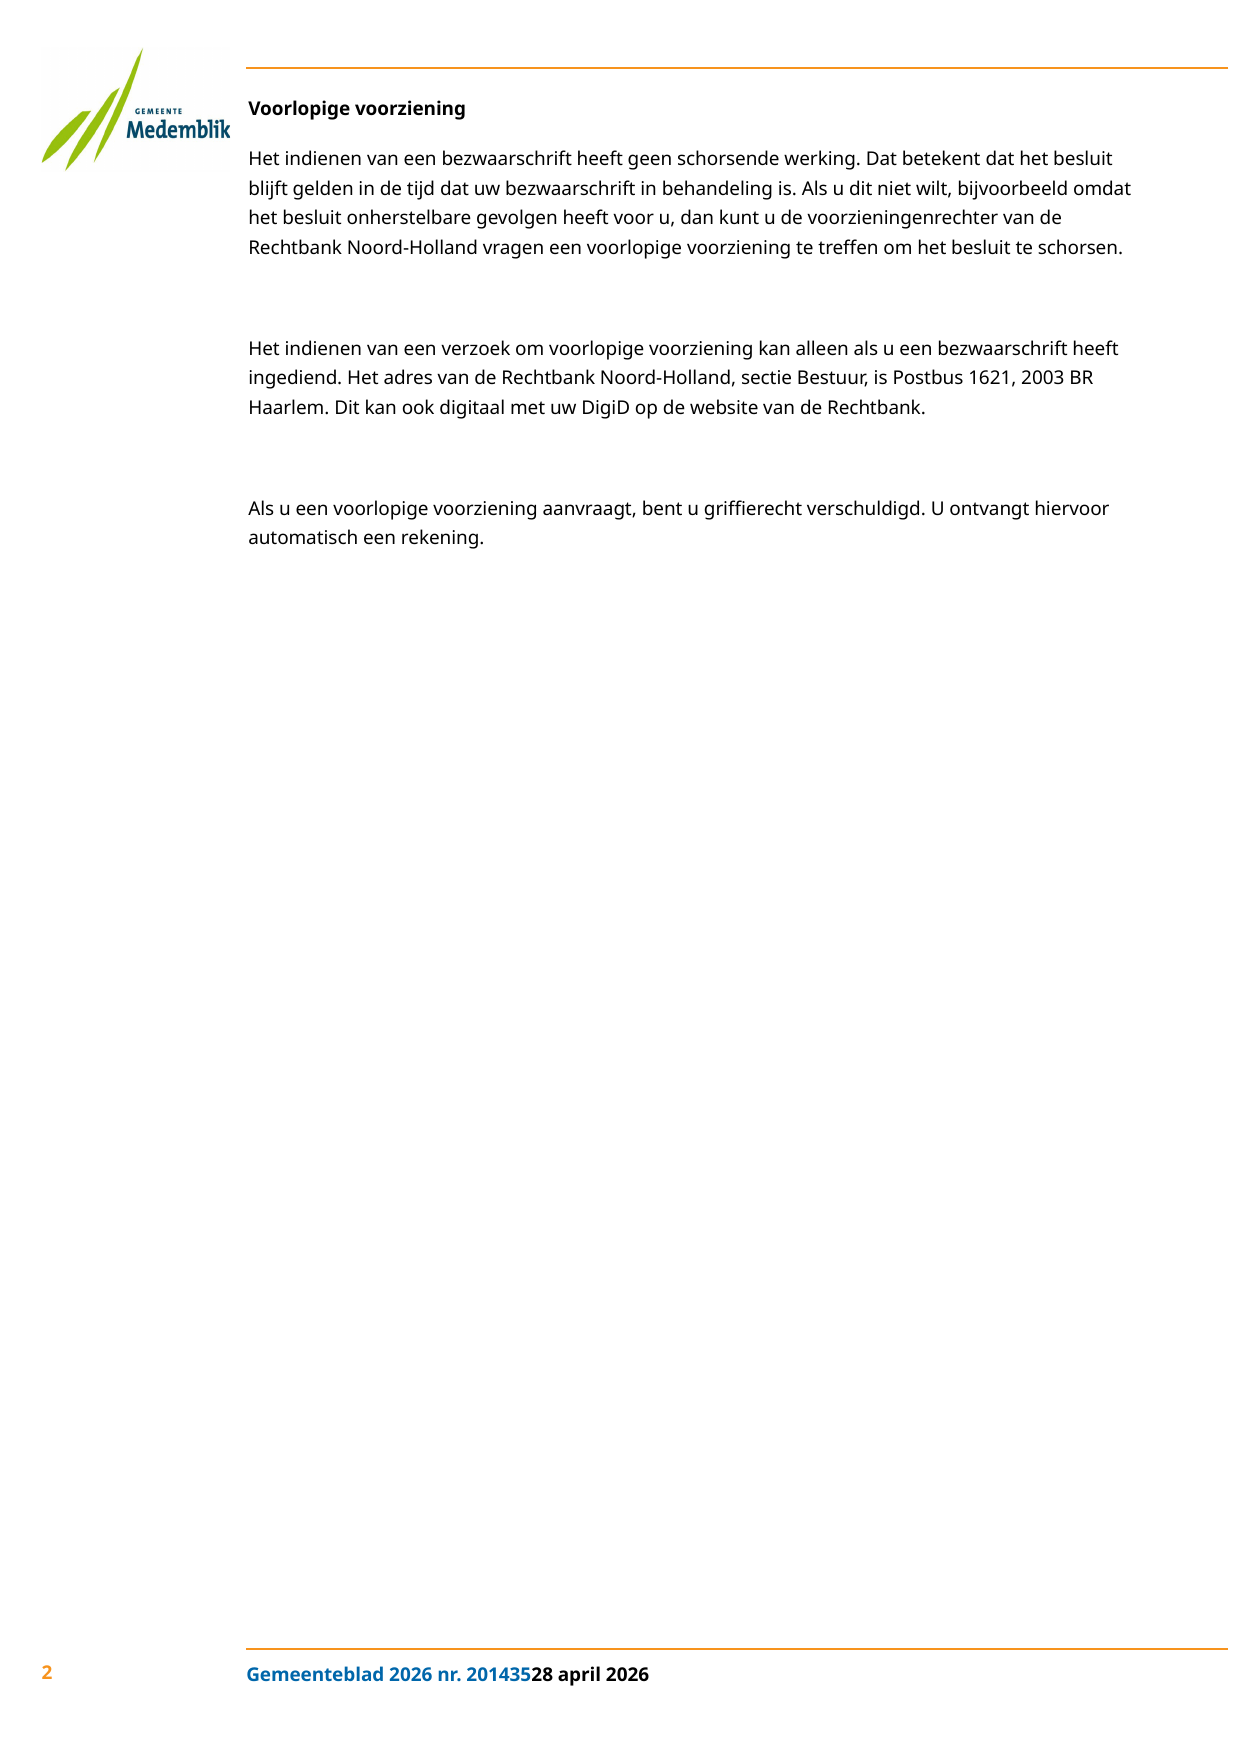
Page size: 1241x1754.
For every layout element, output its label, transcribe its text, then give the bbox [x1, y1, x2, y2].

text Het indienen van een verzoek om voorlopige voorziening kan alleen als u een bezwaarschrift heeft ingediend. Het adres van de Rechtbank Noord-Holland, sectie Bestuur, is Postbus 1621, 2003 BR Haarlem. Dit kan ook digitaal met uw DigiD op de website van de Rechtbank. [248, 335, 1152, 420]
text Het indienen van een bezwaarschrift heeft geen schorsende werking. Dat betekent dat het besluit blijft gelden in de tijd dat uw bezwaarschrift in behandeling is. Als u dit niet wilt, bijvoorbeeld omdat het besluit onherstelbare gevolgen heeft voor u, dan kunt u de voorzieningenrechter van de Rechtbank Noord-Holland vragen een voorlopige voorziening te treffen om het besluit te schorsen. [248, 145, 1152, 260]
text Als u een voorlopige voorziening aanvraagt, bent u griffierecht verschuldigd. U ontvangt hiervoor automatisch een rekening. [248, 495, 1152, 550]
text Voorlopige voorziening [248, 95, 1152, 121]
picture [41, 47, 231, 172]
